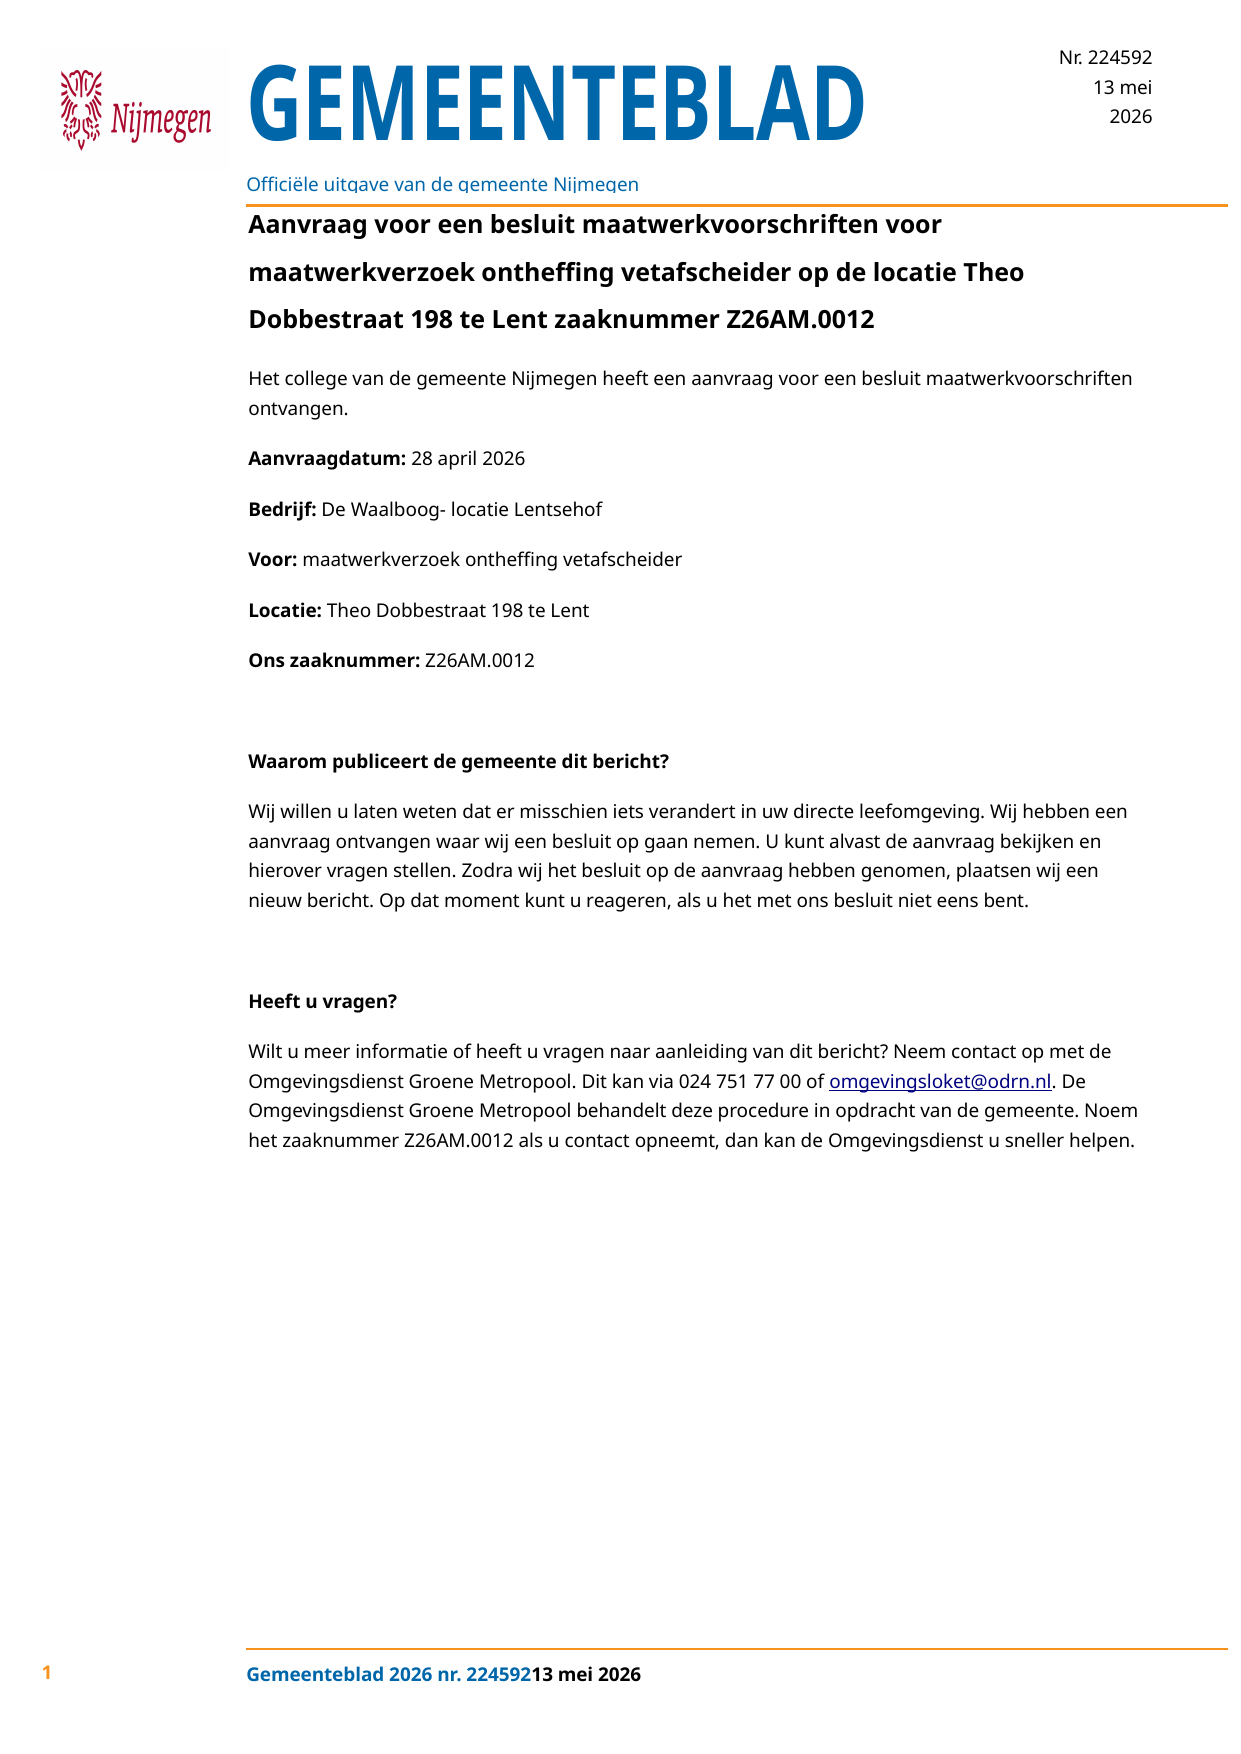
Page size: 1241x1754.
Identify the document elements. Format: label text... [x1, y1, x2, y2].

text Wilt u meer informatie of heeft u vragen naar aanleiding van dit bericht? Neem contact op met de Omgevingsdienst Groene Metropool. Dit kan via 024 751 77 00 of omgevingsloket@odrn.nl. De Omgevingsdienst Groene Metropool behandelt deze procedure in opdracht van de gemeente. Noem het zaaknummer Z26AM.0012 als u contact opneemt, dan kan de Omgevingsdienst u sneller helpen. [248, 1038, 1152, 1153]
text Wij willen u laten weten dat er misschien iets verandert in uw directe leefomgeving. Wij hebben een aanvraag ontvangen waar wij een besluit op gaan nemen. U kunt alvast de aanvraag bekijken en hierover vragen stellen. Zodra wij het besluit op de aanvraag hebben genomen, plaatsen wij een nieuw bericht. Op dat moment kunt u reageren, als u het met ons besluit niet eens bent. [248, 798, 1152, 913]
text Voor: maatwerkverzoek ontheffing vetafscheider [248, 546, 1152, 572]
text Waarom publiceert de gemeente dit bericht? [248, 748, 1152, 774]
text Aanvraag voor een besluit maatwerkvoorschriften voor maatwerkverzoek ontheffing vetafscheider op de locatie Theo Dobbestraat 198 te Lent zaaknummer Z26AM.0012 [248, 207, 1152, 336]
text Locatie: Theo Dobbestraat 198 te Lent [248, 597, 1152, 622]
text Bedrijf: De Waalboog- locatie Lentsehof [248, 496, 1152, 522]
text Het college van de gemeente Nijmegen heeft een aanvraag voor een besluit maatwerkvoorschriften ontvangen. [248, 366, 1152, 421]
picture [41, 47, 231, 172]
text Ons zaaknummer: Z26AM.0012 [248, 647, 1152, 673]
text Aanvraagdatum: 28 april 2026 [248, 446, 1152, 471]
text Heeft u vragen? [248, 988, 1152, 1014]
